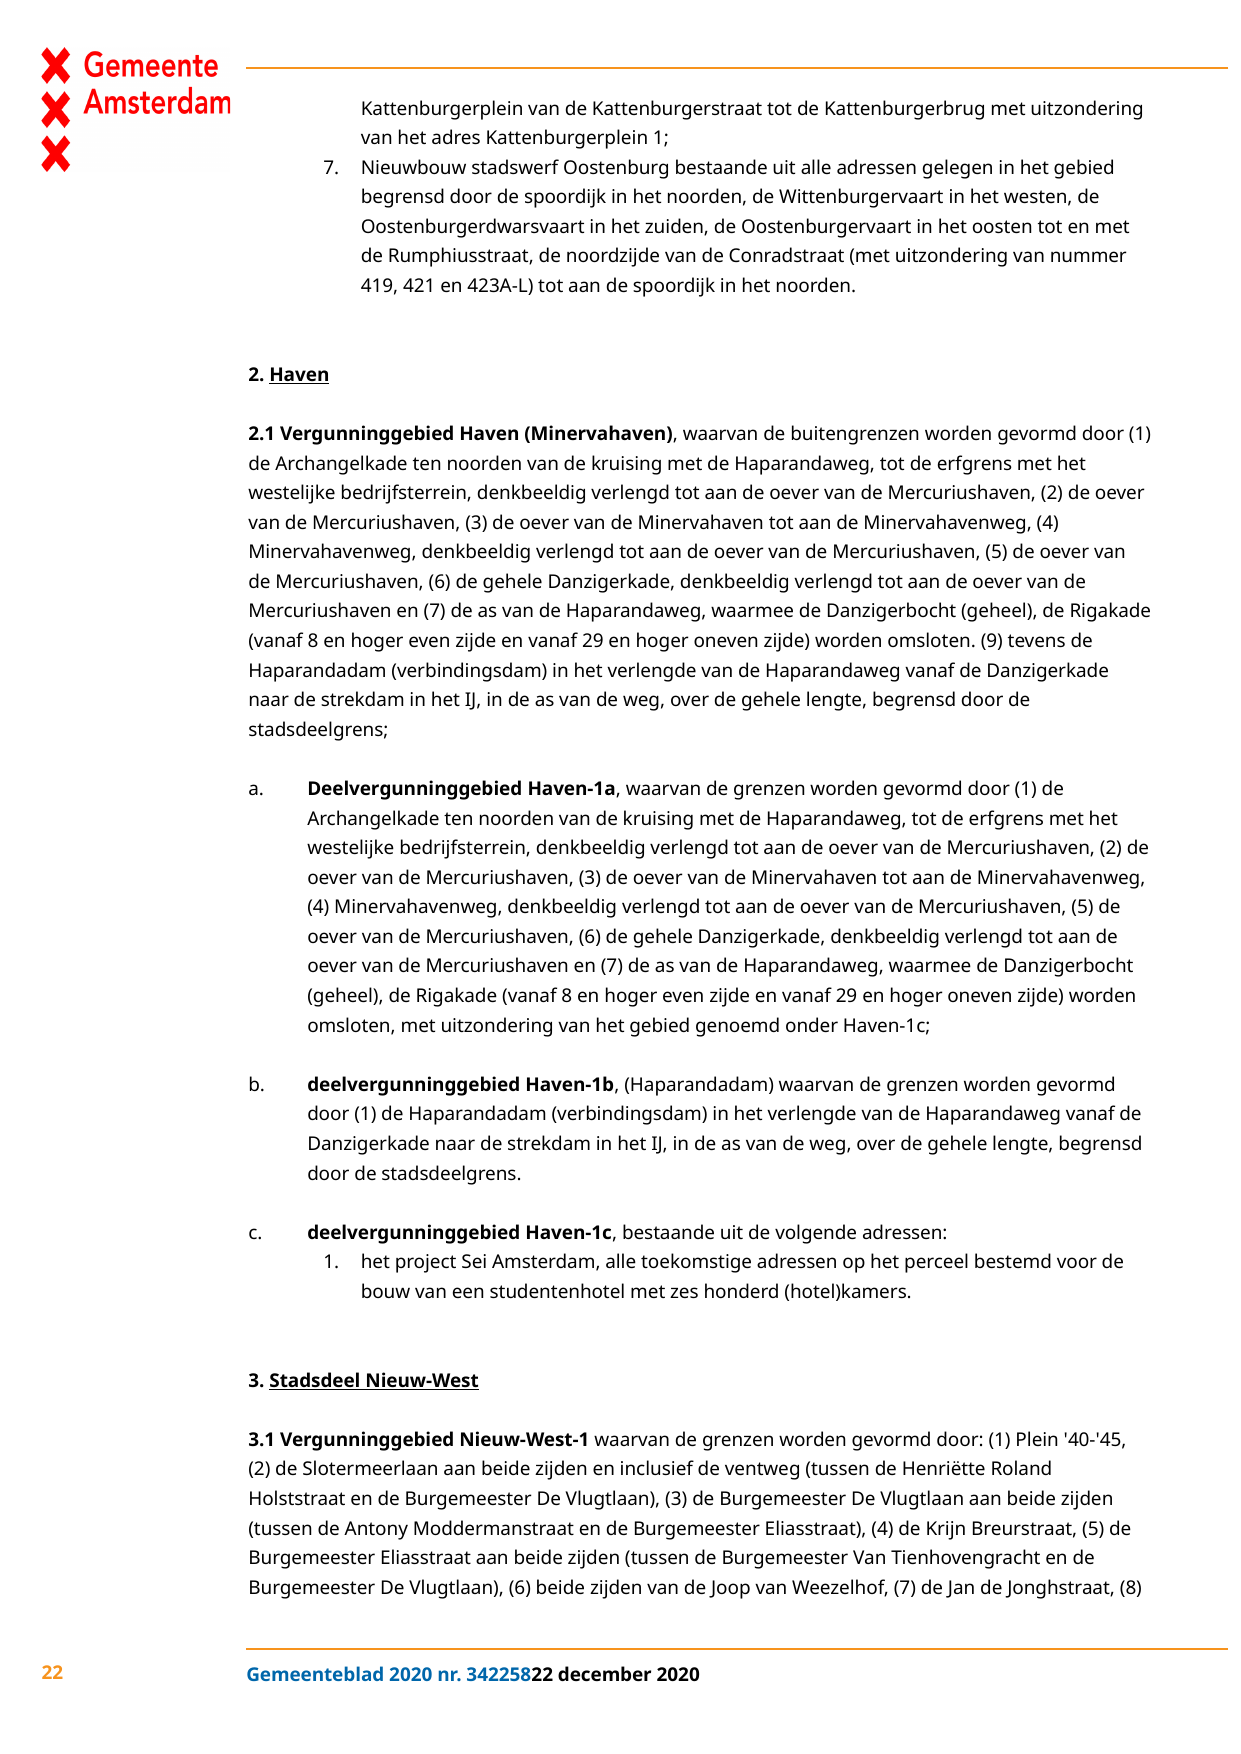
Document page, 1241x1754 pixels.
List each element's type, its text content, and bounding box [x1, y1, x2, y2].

list Kattenburgerplein van de Kattenburgerstraat tot de Kattenburgerbrug met uitzondering van het adres Kattenburgerplein 1; [323, 95, 1152, 150]
list deelvergunninggebied Haven-1b, (Haparandadam) waarvan de grenzen worden gevormd door (1) de Haparandadam (verbindingsdam) in het verlengde van de Haparandaweg vanaf de Danzigerkade naar de strekdam in het IJ, in de as van de weg, over de gehele lengte, begrensd door de stadsdeelgrens. [248, 1071, 1152, 1186]
list Nieuwbouw stadswerf Oostenburg bestaande uit alle adressen gelegen in het gebied begrensd door de spoordijk in het noorden, de Wittenburgervaart in het westen, de Oostenburgerdwarsvaart in het zuiden, de Oostenburgervaart in het oosten tot en met de Rumphiusstraat, de noordzijde van de Conradstraat (met uitzondering van nummer 419, 421 en 423A-L) tot aan de spoordijk in het noorden. [323, 154, 1152, 298]
text 2.1 Vergunninggebied Haven (Minervahaven), waarvan de buitengrenzen worden gevormd door (1) de Archangelkade ten noorden van de kruising met de Haparandaweg, tot de erfgrens met het westelijke bedrijfsterrein, denkbeeldig verlengd tot aan de oever van de Mercuriushaven, (2) de oever van de Mercuriushaven, (3) de oever van de Minervahaven tot aan de Minervahavenweg, (4) Minervahavenweg, denkbeeldig verlengd tot aan de oever van de Mercuriushaven, (5) de oever van de Mercuriushaven, (6) de gehele Danzigerkade, denkbeeldig verlengd tot aan de oever van de Mercuriushaven en (7) de as van de Haparandaweg, waarmee de Danzigerbocht (geheel), de Rigakade (vanaf 8 en hoger even zijde en vanaf 29 en hoger oneven zijde) worden omsloten. (9) tevens de Haparandadam (verbindingsdam) in het verlengde van de Haparandaweg vanaf de Danzigerkade naar de strekdam in het IJ, in de as van de weg, over de gehele lengte, begrensd door de stadsdeelgrens; [248, 420, 1152, 742]
text 3. Stadsdeel Nieuw-West [248, 1367, 1152, 1393]
list het project Sei Amsterdam, alle toekomstige adressen op het perceel bestemd voor de bouw van een studentenhotel met zes honderd (hotel)kamers. [323, 1248, 1152, 1304]
text 3.1 Vergunninggebied Nieuw-West-1 waarvan de grenzen worden gevormd door: (1) Plein '40-'45, (2) de Slotermeerlaan aan beide zijden en inclusief de ventweg (tussen de Henriëtte Roland Holststraat en de Burgemeester De Vlugtlaan), (3) de Burgemeester De Vlugtlaan aan beide zijden (tussen de Antony Moddermanstraat en de Burgemeester Eliasstraat), (4) de Krijn Breurstraat, (5) de Burgemeester Eliasstraat aan beide zijden (tussen de Burgemeester Van Tienhovengracht en de Burgemeester De Vlugtlaan), (6) beide zijden van de Joop van Weezelhof, (7) de Jan de Jonghstraat, (8) [248, 1426, 1152, 1600]
list Deelvergunninggebied Haven-1a, waarvan de grenzen worden gevormd door (1) de Archangelkade ten noorden van de kruising met de Haparandaweg, tot de erfgrens met het westelijke bedrijfsterrein, denkbeeldig verlengd tot aan de oever van de Mercuriushaven, (2) de oever van de Mercuriushaven, (3) de oever van de Minervahaven tot aan de Minervahavenweg, (4) Minervahavenweg, denkbeeldig verlengd tot aan de oever van de Mercuriushaven, (5) de oever van de Mercuriushaven, (6) de gehele Danzigerkade, denkbeeldig verlengd tot aan de oever van de Mercuriushaven en (7) de as van de Haparandaweg, waarmee de Danzigerbocht (geheel), de Rigakade (vanaf 8 en hoger even zijde en vanaf 29 en hoger oneven zijde) worden omsloten, met uitzondering van het gebied genoemd onder Haven-1c; [248, 775, 1152, 1038]
list deelvergunninggebied Haven-1c, bestaande uit de volgende adressen: [248, 1219, 1152, 1245]
picture [41, 47, 231, 172]
text 2. Haven [248, 361, 1152, 387]
